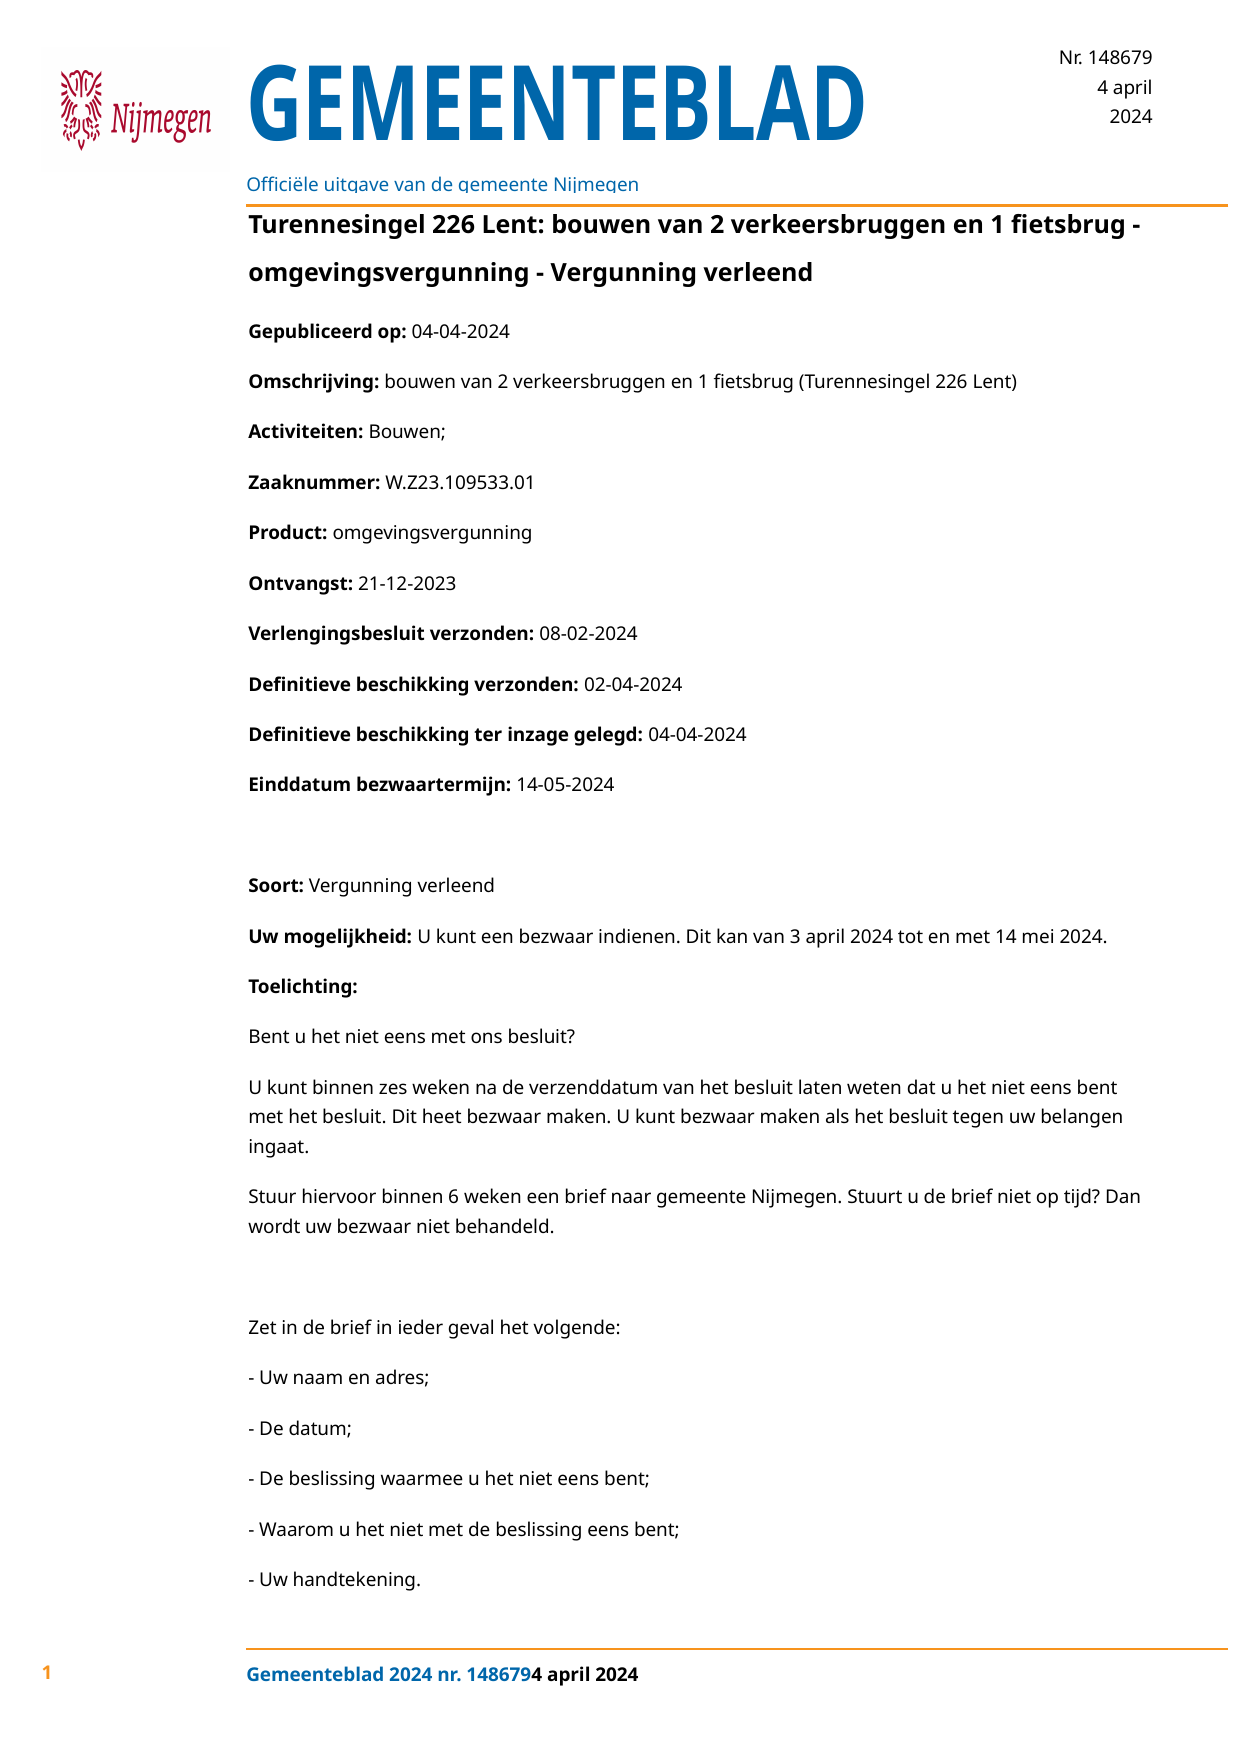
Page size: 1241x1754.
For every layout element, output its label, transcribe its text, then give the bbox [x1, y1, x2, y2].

text Zet in de brief in ieder geval het volgende: [248, 1314, 1152, 1340]
text - Uw naam en adres; [248, 1364, 1152, 1390]
text Einddatum bezwaartermijn: 14-05-2024 [248, 772, 1152, 797]
text - De datum; [248, 1415, 1152, 1441]
text Stuur hiervoor binnen 6 weken een brief naar gemeente Nijmegen. Stuurt u de brief niet op tijd? Dan wordt uw bezwaar niet behandeld. [248, 1184, 1152, 1239]
text U kunt binnen zes weken na de verzenddatum van het besluit laten weten dat u het niet eens bent met het besluit. Dit heet bezwaar maken. U kunt bezwaar maken als het besluit tegen uw belangen ingaat. [248, 1074, 1152, 1159]
text Definitieve beschikking verzonden: 02-04-2024 [248, 671, 1152, 697]
text Bent u het niet eens met ons besluit? [248, 1024, 1152, 1049]
text - Waarom u het niet met de beslissing eens bent; [248, 1516, 1152, 1542]
text Ontvangst: 21-12-2023 [248, 570, 1152, 596]
text Verlengingsbesluit verzonden: 08-02-2024 [248, 620, 1152, 646]
text Definitieve beschikking ter inzage gelegd: 04-04-2024 [248, 721, 1152, 747]
text Uw mogelijkheid: U kunt een bezwaar indienen. Dit kan van 3 april 2024 tot en met 14 mei 2024. [248, 923, 1152, 949]
picture [41, 47, 231, 172]
text - De beslissing waarmee u het niet eens bent; [248, 1465, 1152, 1491]
text Activiteiten: Bouwen; [248, 419, 1152, 444]
text Omschrijving: bouwen van 2 verkeersbruggen en 1 fietsbrug (Turennesingel 226 Lent) [248, 368, 1152, 394]
text Turennesingel 226 Lent: bouwen van 2 verkeersbruggen en 1 fietsbrug - omgevingsvergunning - Vergunning verleend [248, 207, 1152, 288]
text Soort: Vergunning verleend [248, 872, 1152, 898]
text Gepubliceerd op: 04-04-2024 [248, 318, 1152, 344]
text - Uw handtekening. [248, 1566, 1152, 1592]
text Product: omgevingsvergunning [248, 519, 1152, 545]
text Toelichting: [248, 973, 1152, 999]
text Zaaknummer: W.Z23.109533.01 [248, 469, 1152, 495]
